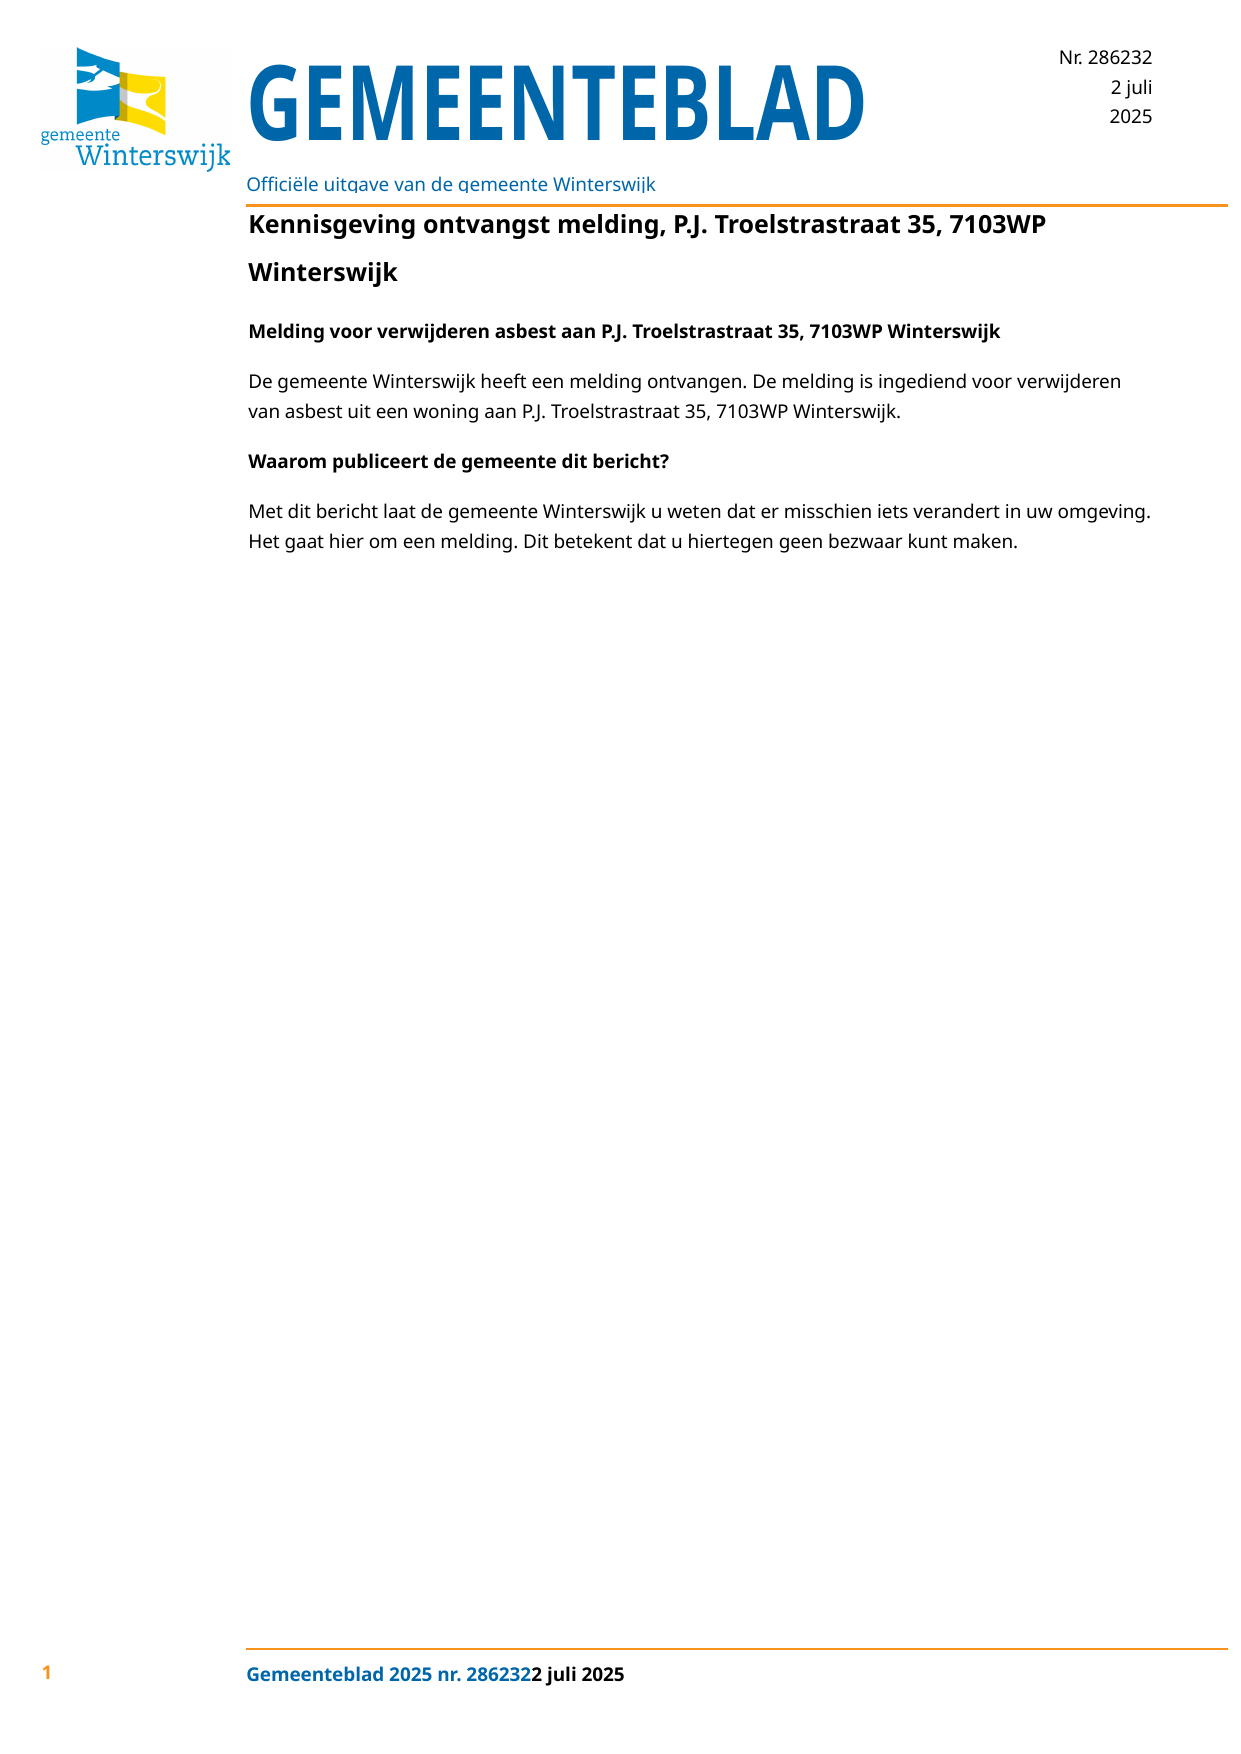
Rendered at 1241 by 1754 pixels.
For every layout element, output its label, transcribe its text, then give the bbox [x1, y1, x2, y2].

picture [41, 47, 231, 172]
text Kennisgeving ontvangst melding, P.J. Troelstrastraat 35, 7103WP Winterswijk [248, 207, 1152, 288]
text Met dit bericht laat de gemeente Winterswijk u weten dat er misschien iets verandert in uw omgeving. Het gaat hier om een melding. Dit betekent dat u hiertegen geen bezwaar kunt maken. [248, 499, 1152, 554]
picture [225, 153, 231, 162]
text De gemeente Winterswijk heeft een melding ontvangen. De melding is ingediend voor verwijderen van asbest uit een woning aan P.J. Troelstrastraat 35, 7103WP Winterswijk. [248, 368, 1152, 424]
text Melding voor verwijderen asbest aan P.J. Troelstrastraat 35, 7103WP Winterswijk [248, 318, 1152, 344]
text Waarom publiceert de gemeente dit bericht? [248, 448, 1152, 474]
